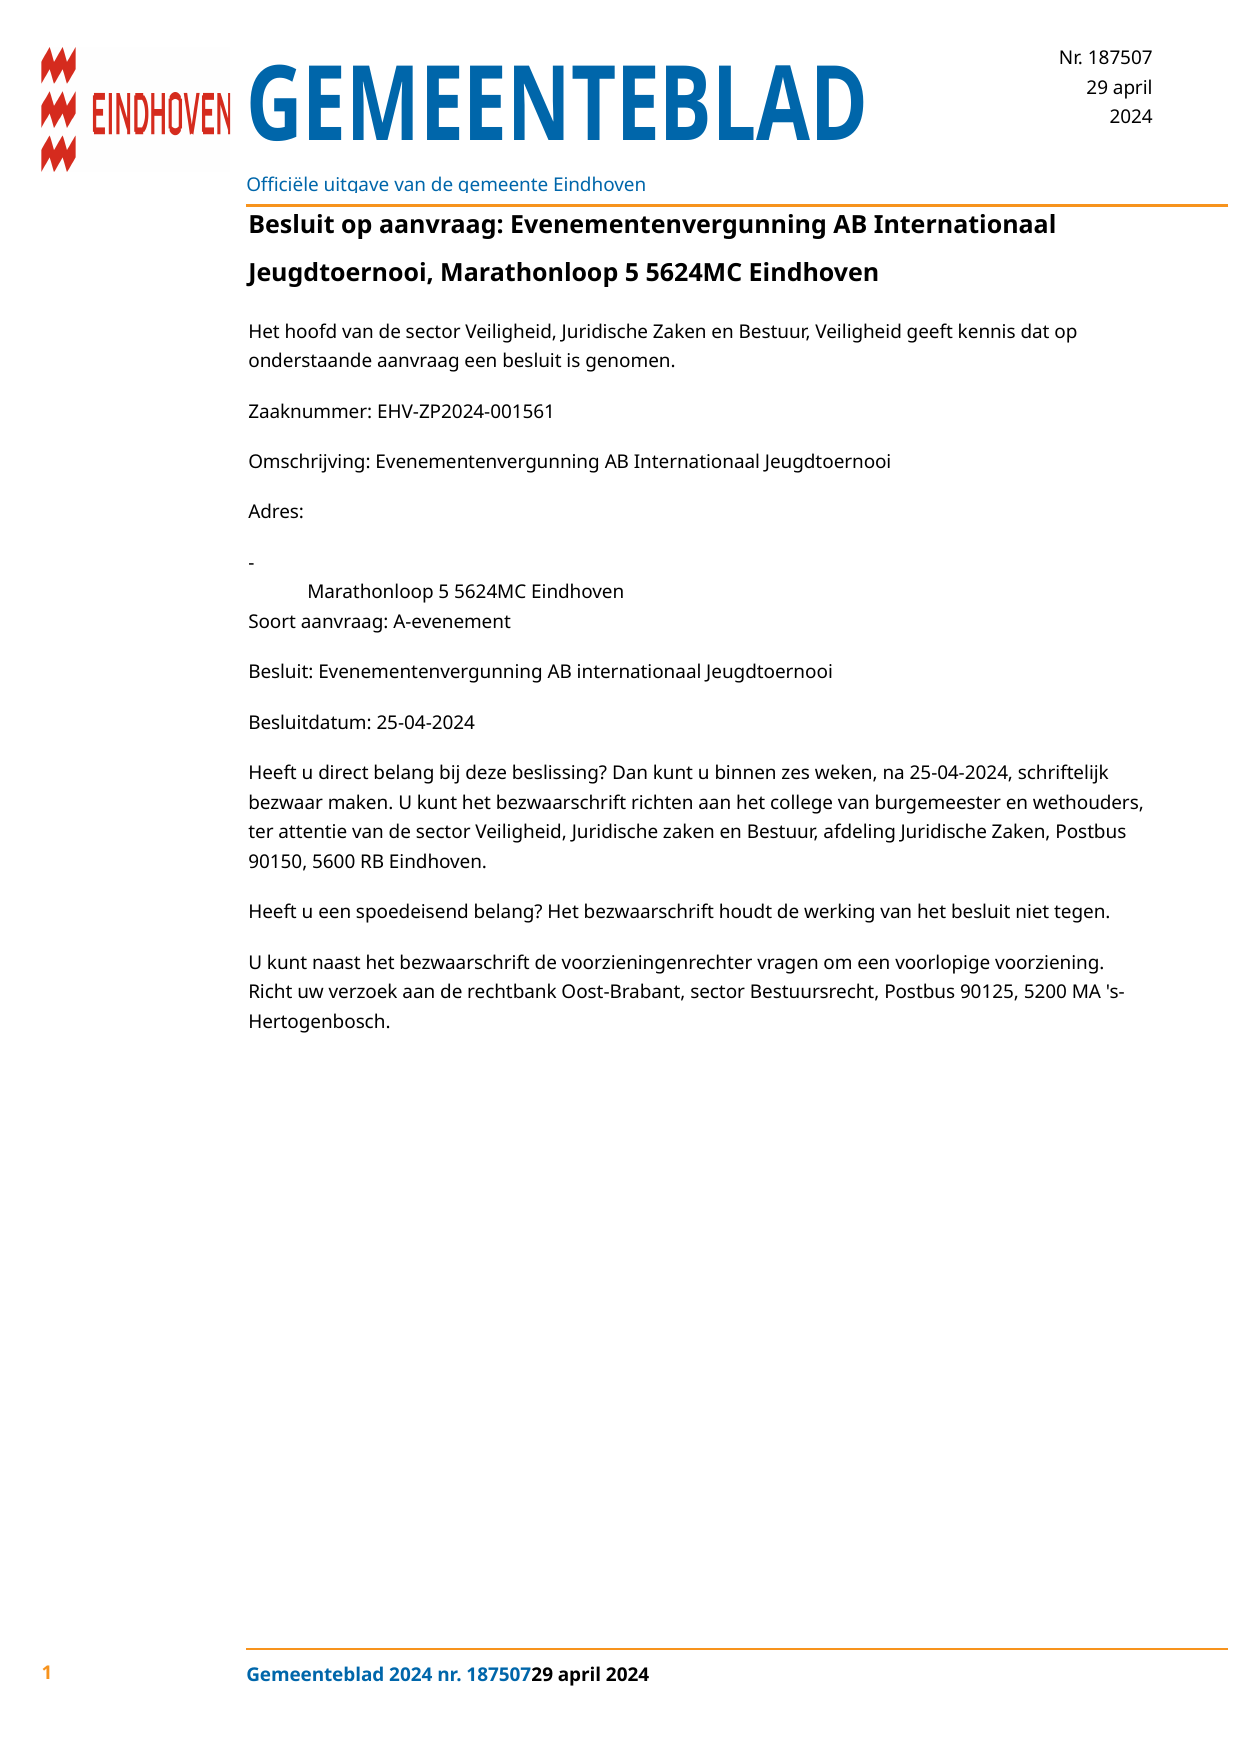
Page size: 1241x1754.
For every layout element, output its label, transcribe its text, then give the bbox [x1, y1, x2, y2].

text Heeft u een spoedeisend belang? Het bezwaarschrift houdt de werking van het besluit niet tegen. [248, 899, 1152, 924]
picture [41, 47, 231, 172]
text Soort aanvraag: A-evenement [248, 608, 1152, 634]
text U kunt naast het bezwaarschrift de voorzieningenrechter vragen om een voorlopige voorziening. Richt uw verzoek aan de rechtbank Oost-Brabant, sector Bestuursrecht, Postbus 90125, 5200 MA 's-Hertogenbosch. [248, 949, 1152, 1034]
text Zaaknummer: EHV-ZP2024-001561 [248, 398, 1152, 424]
text Heeft u direct belang bij deze beslissing? Dan kunt u binnen zes weken, na 25-04-2024, schriftelijk bezwaar maken. U kunt het bezwaarschrift richten aan het college van burgemeester en wethouders, ter attentie van de sector Veiligheid, Juridische zaken en Bestuur, afdeling Juridische Zaken, Postbus 90150, 5600 RB Eindhoven. [248, 759, 1152, 874]
text Adres: [248, 499, 1152, 524]
text Het hoofd van de sector Veiligheid, Juridische Zaken en Bestuur, Veiligheid geeft kennis dat op onderstaande aanvraag een besluit is genomen. [248, 318, 1152, 373]
text Besluit op aanvraag: Evenementenvergunning AB Internationaal Jeugdtoernooi, Marathonloop 5 5624MC Eindhoven [248, 207, 1152, 288]
text Omschrijving: Evenementenvergunning AB Internationaal Jeugdtoernooi [248, 448, 1152, 474]
text Besluitdatum: 25-04-2024 [248, 709, 1152, 735]
text Besluit: Evenementenvergunning AB internationaal Jeugdtoernooi [248, 659, 1152, 684]
list Marathonloop 5 5624MC Eindhoven [248, 579, 1152, 604]
